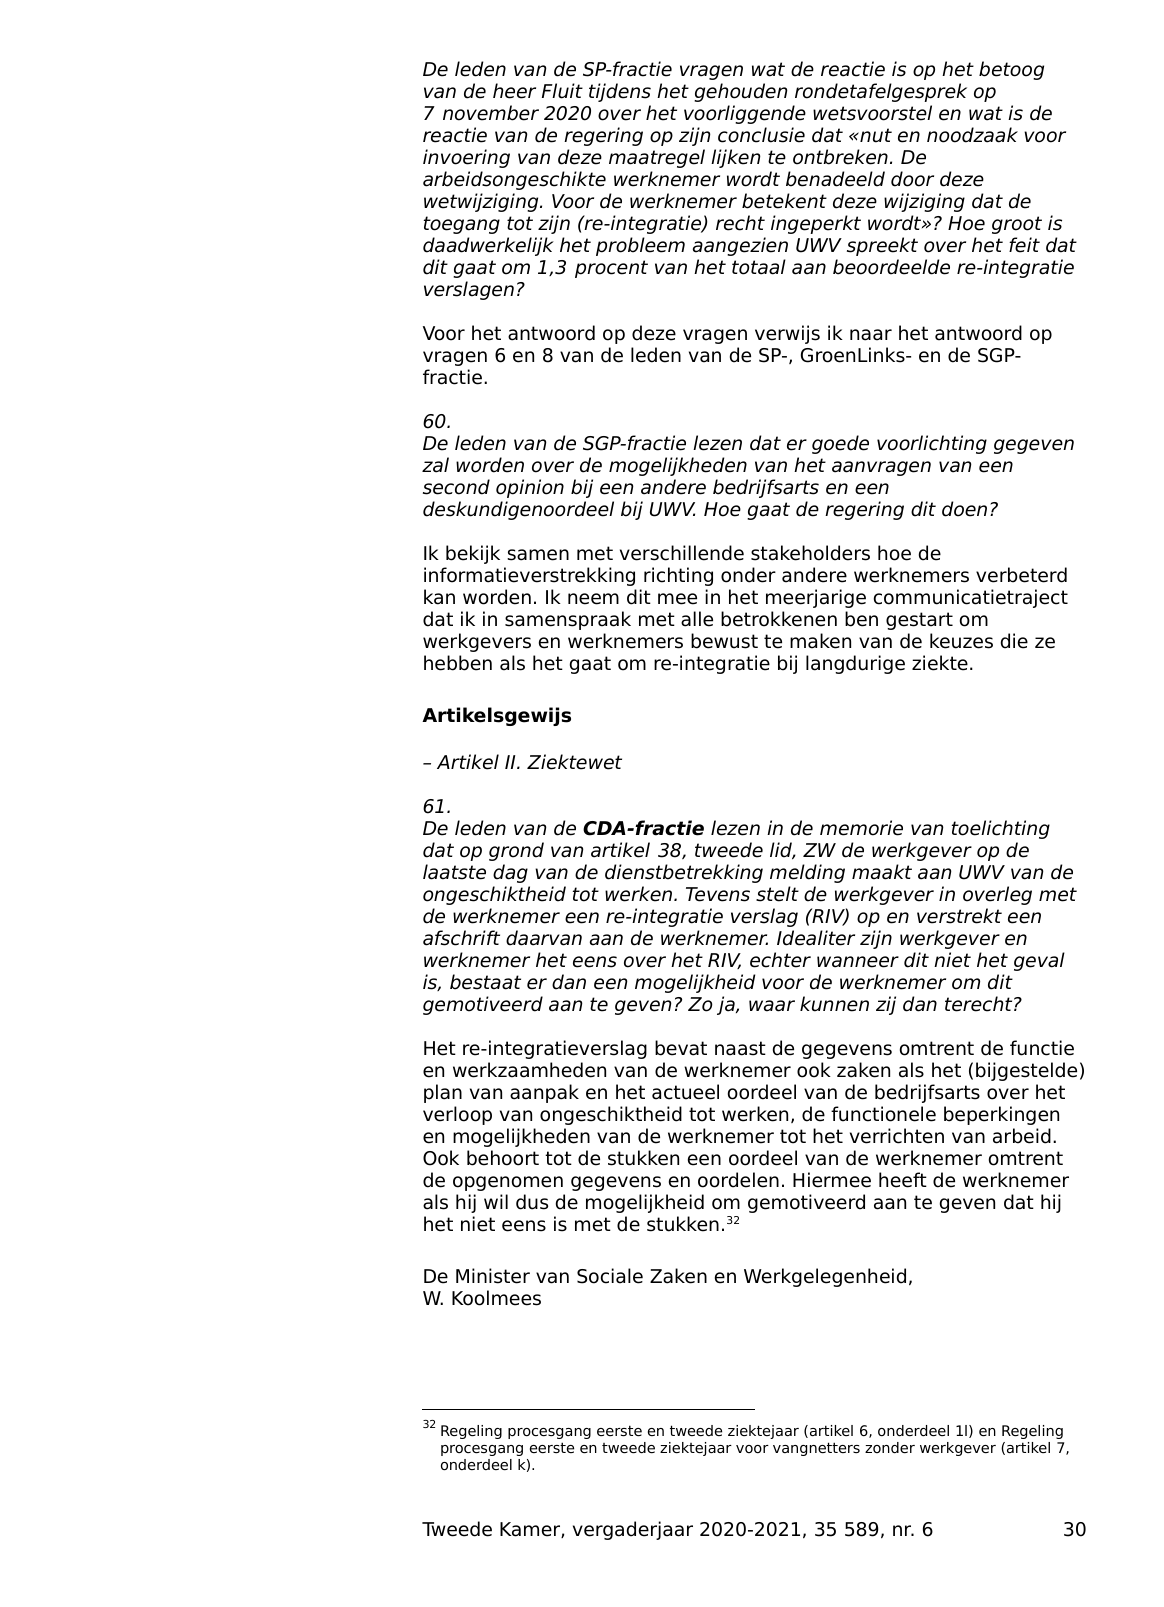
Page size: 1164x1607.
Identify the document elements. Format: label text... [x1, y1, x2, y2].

text Voor het antwoord op deze vragen verwijs ik naar het antwoord op vragen 6 en 8 van de leden van de SP-, GroenLinks- en de SGP-fractie. [422, 323, 1087, 389]
text Het re-integratieverslag bevat naast de gegevens omtrent de functie en werkzaamheden van de werknemer ook zaken als het (bijgestelde) plan van aanpak en het actueel oordeel van de bedrijfsarts over het verloop van ongeschiktheid tot werken, de functionele beperkingen en mogelijkheden van de werknemer tot het verrichten van arbeid. Ook behoort tot de stukken een oordeel van de werknemer omtrent de opgenomen gegevens en oordelen. Hiermee heeft de werknemer als hij wil dus de mogelijkheid om gemotiveerd aan te geven dat hij het niet eens is met de stukken. [422, 1038, 1087, 1236]
text Regeling procesgang eerste en tweede ziektejaar (artikel 6, onderdeel 1l) en Regeling procesgang eerste en tweede ziektejaar voor vangnetters zonder werkgever (artikel 7, onderdeel k). [422, 1418, 1087, 1474]
subtitle – Artikel II. Ziektewet [422, 752, 1087, 774]
text 60. [422, 411, 1087, 433]
text Ik bekijk samen met verschillende stakeholders hoe de informatieverstrekking richting onder andere werknemers verbeterd kan worden. Ik neem dit mee in het meerjarige communicatietraject dat ik in samenspraak met alle betrokkenen ben gestart om werkgevers en werknemers bewust te maken van de keuzes die ze hebben als het gaat om re-integratie bij langdurige ziekte. [422, 543, 1087, 675]
text De Minister van Sociale Zaken en Werkgelegenheid, W. Koolmees [422, 1266, 1087, 1310]
text De leden van de CDA-fractie lezen in de memorie van toelichting dat op grond van artikel 38, tweede lid, ZW de werkgever op de laatste dag van de dienstbetrekking melding maakt aan UWV van de ongeschiktheid tot werken. Tevens stelt de werkgever in overleg met de werknemer een re-integratie verslag (RIV) op en verstrekt een afschrift daarvan aan de werknemer. Idealiter zijn werkgever en werknemer het eens over het RIV, echter wanneer dit niet het geval is, bestaat er dan een mogelijkheid voor de werknemer om dit gemotiveerd aan te geven? Zo ja, waar kunnen zij dan terecht? [422, 818, 1087, 1016]
text De leden van de SP-fractie vragen wat de reactie is op het betoog van de heer Fluit tijdens het gehouden rondetafelgesprek op 7 november 2020 over het voorliggende wetsvoorstel en wat is de reactie van de regering op zijn conclusie dat «nut en noodzaak voor invoering van deze maatregel lijken te ontbreken. De arbeidsongeschikte werknemer wordt benadeeld door deze wetwijziging. Voor de werknemer betekent deze wijziging dat de toegang tot zijn (re-integratie) recht ingeperkt wordt»? Hoe groot is daadwerkelijk het probleem aangezien UWV spreekt over het feit dat dit gaat om 1,3 procent van het totaal aan beoordeelde re-integratie verslagen? [422, 59, 1087, 301]
text 61. [422, 796, 1087, 818]
subtitle Artikelsgewijs [422, 705, 1087, 727]
text De leden van de SGP-fractie lezen dat er goede voorlichting gegeven zal worden over de mogelijkheden van het aanvragen van een second opinion bij een andere bedrijfsarts en een deskundigenoordeel bij UWV. Hoe gaat de regering dit doen? [422, 433, 1087, 521]
